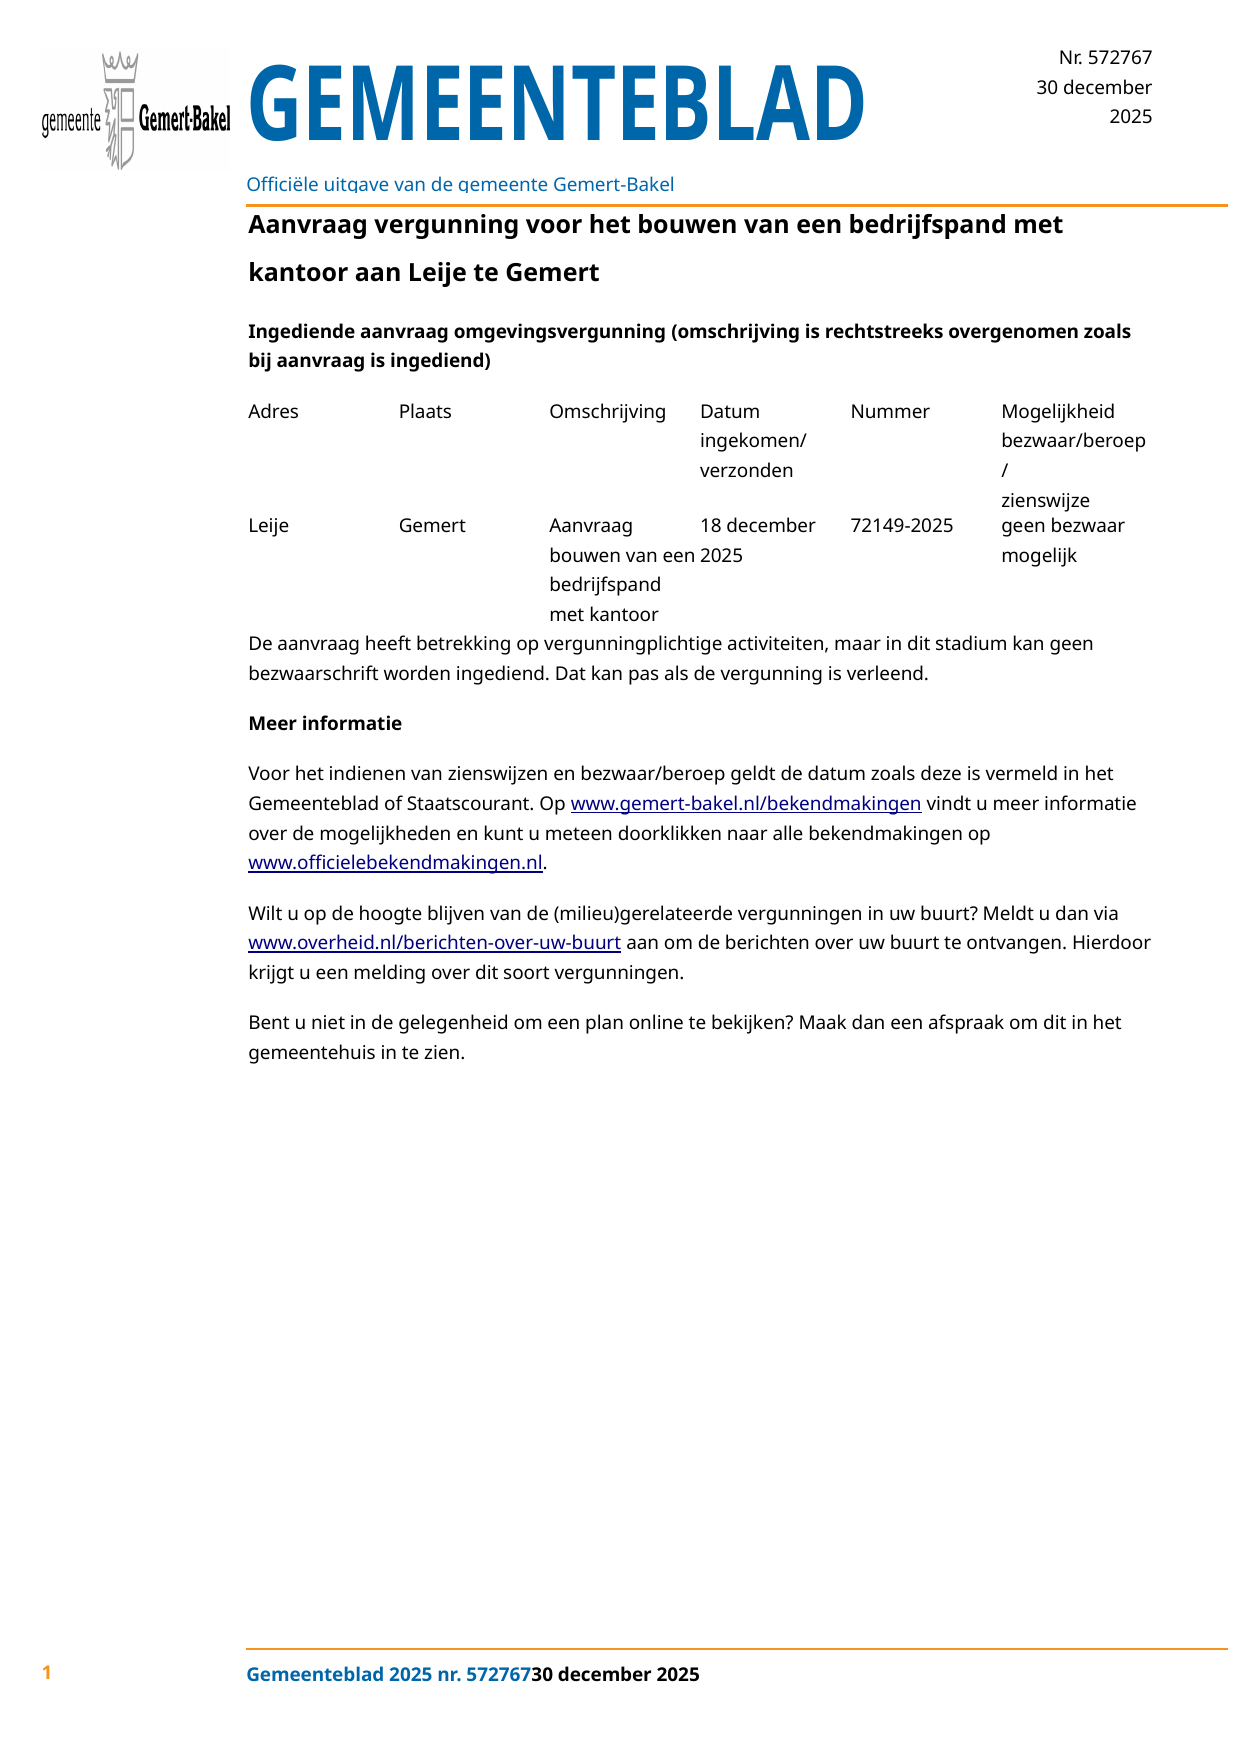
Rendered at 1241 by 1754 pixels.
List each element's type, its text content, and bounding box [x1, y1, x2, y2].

table_header Mogelijkheid bezwaar/beroep/ zienswijze [1001, 398, 1152, 512]
table_header Plaats [399, 398, 549, 512]
text Wilt u op de hoogte blijven van de (milieu)gerelateerde vergunningen in uw buurt? Meldt u dan via www.overheid.nl/berichten-over-uw-buurt aan om de berichten over uw buurt te ontvangen. Hierdoor krijgt u een melding over dit soort vergunningen. [248, 900, 1152, 985]
table_header Adres [248, 398, 398, 512]
table_header Omschrijving [549, 398, 700, 512]
text Voor het indienen van zienswijzen en bezwaar/beroep geldt de datum zoals deze is vermeld in het Gemeenteblad of Staatscourant. Op www.gemert-bakel.nl/bekendmakingen vindt u meer informatie over de mogelijkheden en kunt u meteen doorklikken naar alle bekendmakingen op www.officielebekendmakingen.nl. [248, 761, 1152, 875]
table_cell 18 december 2025 [700, 513, 850, 627]
text Bent u niet in de gelegenheid om een plan online te bekijken? Maak dan een afspraak om dit in het gemeentehuis in te zien. [248, 1009, 1152, 1065]
table_cell Leije [248, 513, 398, 627]
table_cell Aanvraag bouwen van een bedrijfspand met kantoor [549, 513, 700, 627]
picture [41, 47, 231, 172]
table_cell 72149-2025 [850, 513, 1001, 627]
text De aanvraag heeft betrekking op vergunningplichtige activiteiten, maar in dit stadium kan geen bezwaarschrift worden ingediend. Dat kan pas als de vergunning is verleend. [248, 630, 1152, 686]
text Aanvraag vergunning voor het bouwen van een bedrijfspand met kantoor aan Leije te Gemert [248, 207, 1152, 288]
text Meer informatie [248, 710, 1152, 736]
text Ingediende aanvraag omgevingsvergunning (omschrijving is rechtstreeks overgenomen zoals bij aanvraag is ingediend) [248, 318, 1152, 373]
table_cell geen bezwaar mogelijk [1001, 513, 1152, 627]
table_header Nummer [850, 398, 1001, 512]
table_header Datum ingekomen/ verzonden [700, 398, 850, 512]
table_cell Gemert [399, 513, 549, 627]
